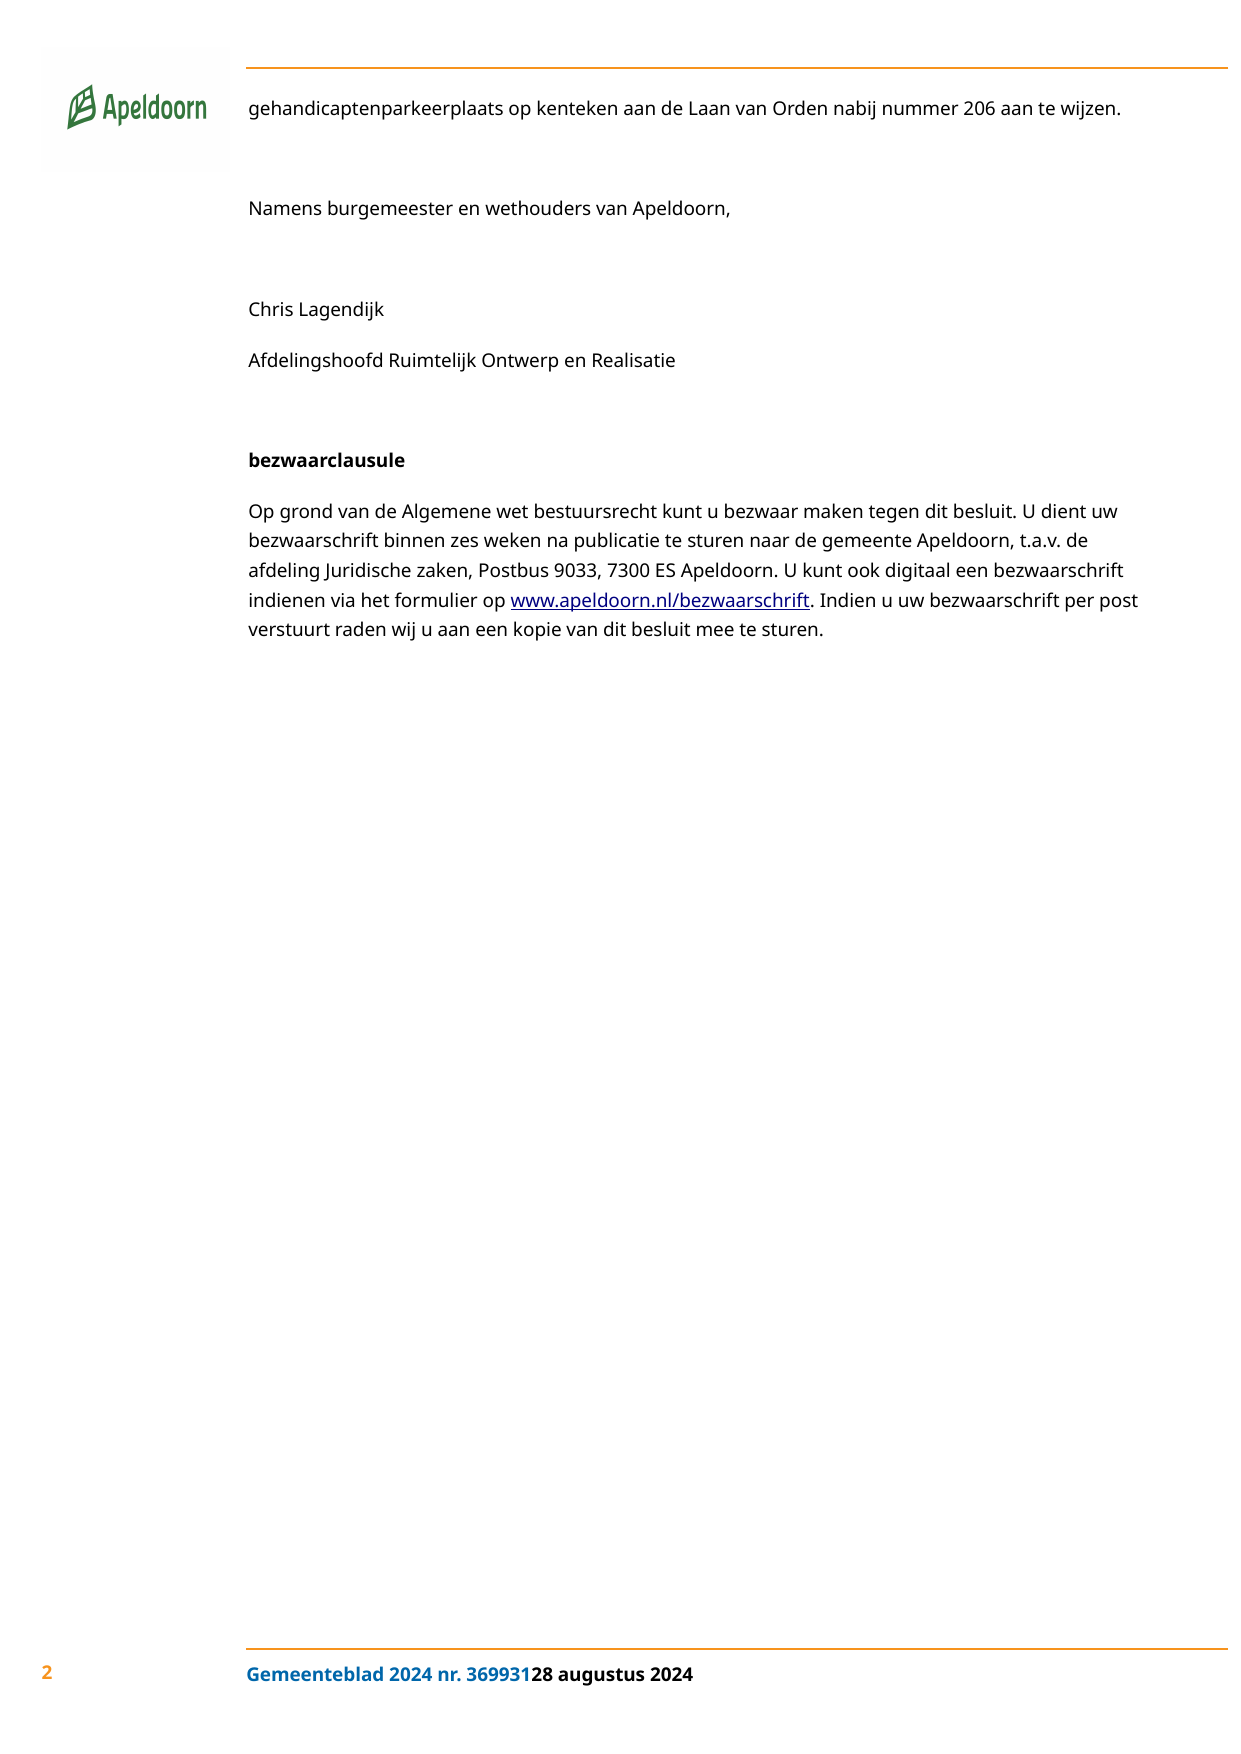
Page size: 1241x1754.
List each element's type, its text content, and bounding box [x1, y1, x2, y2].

text Op grond van de Algemene wet bestuursrecht kunt u bezwaar maken tegen dit besluit. U dient uw bezwaarschrift binnen zes weken na publicatie te sturen naar de gemeente Apeldoorn, t.a.v. de afdeling Juridische zaken, Postbus 9033, 7300 ES Apeldoorn. U kunt ook digitaal een bezwaarschrift indienen via het formulier op www.apeldoorn.nl/bezwaarschrift. Indien u uw bezwaarschrift per post verstuurt raden wij u aan een kopie van dit besluit mee te sturen. [248, 498, 1152, 642]
text bezwaarclausule [248, 448, 1152, 473]
text Namens burgemeester en wethouders van Apeldoorn, [248, 196, 1152, 221]
picture [41, 47, 231, 172]
text Afdelingshoofd Ruimtelijk Ontwerp en Realisatie [248, 347, 1152, 373]
text gehandicaptenparkeerplaats op kenteken aan de Laan van Orden nabij nummer 206 aan te wijzen. [248, 95, 1152, 121]
text Chris Lagendijk [248, 296, 1152, 322]
